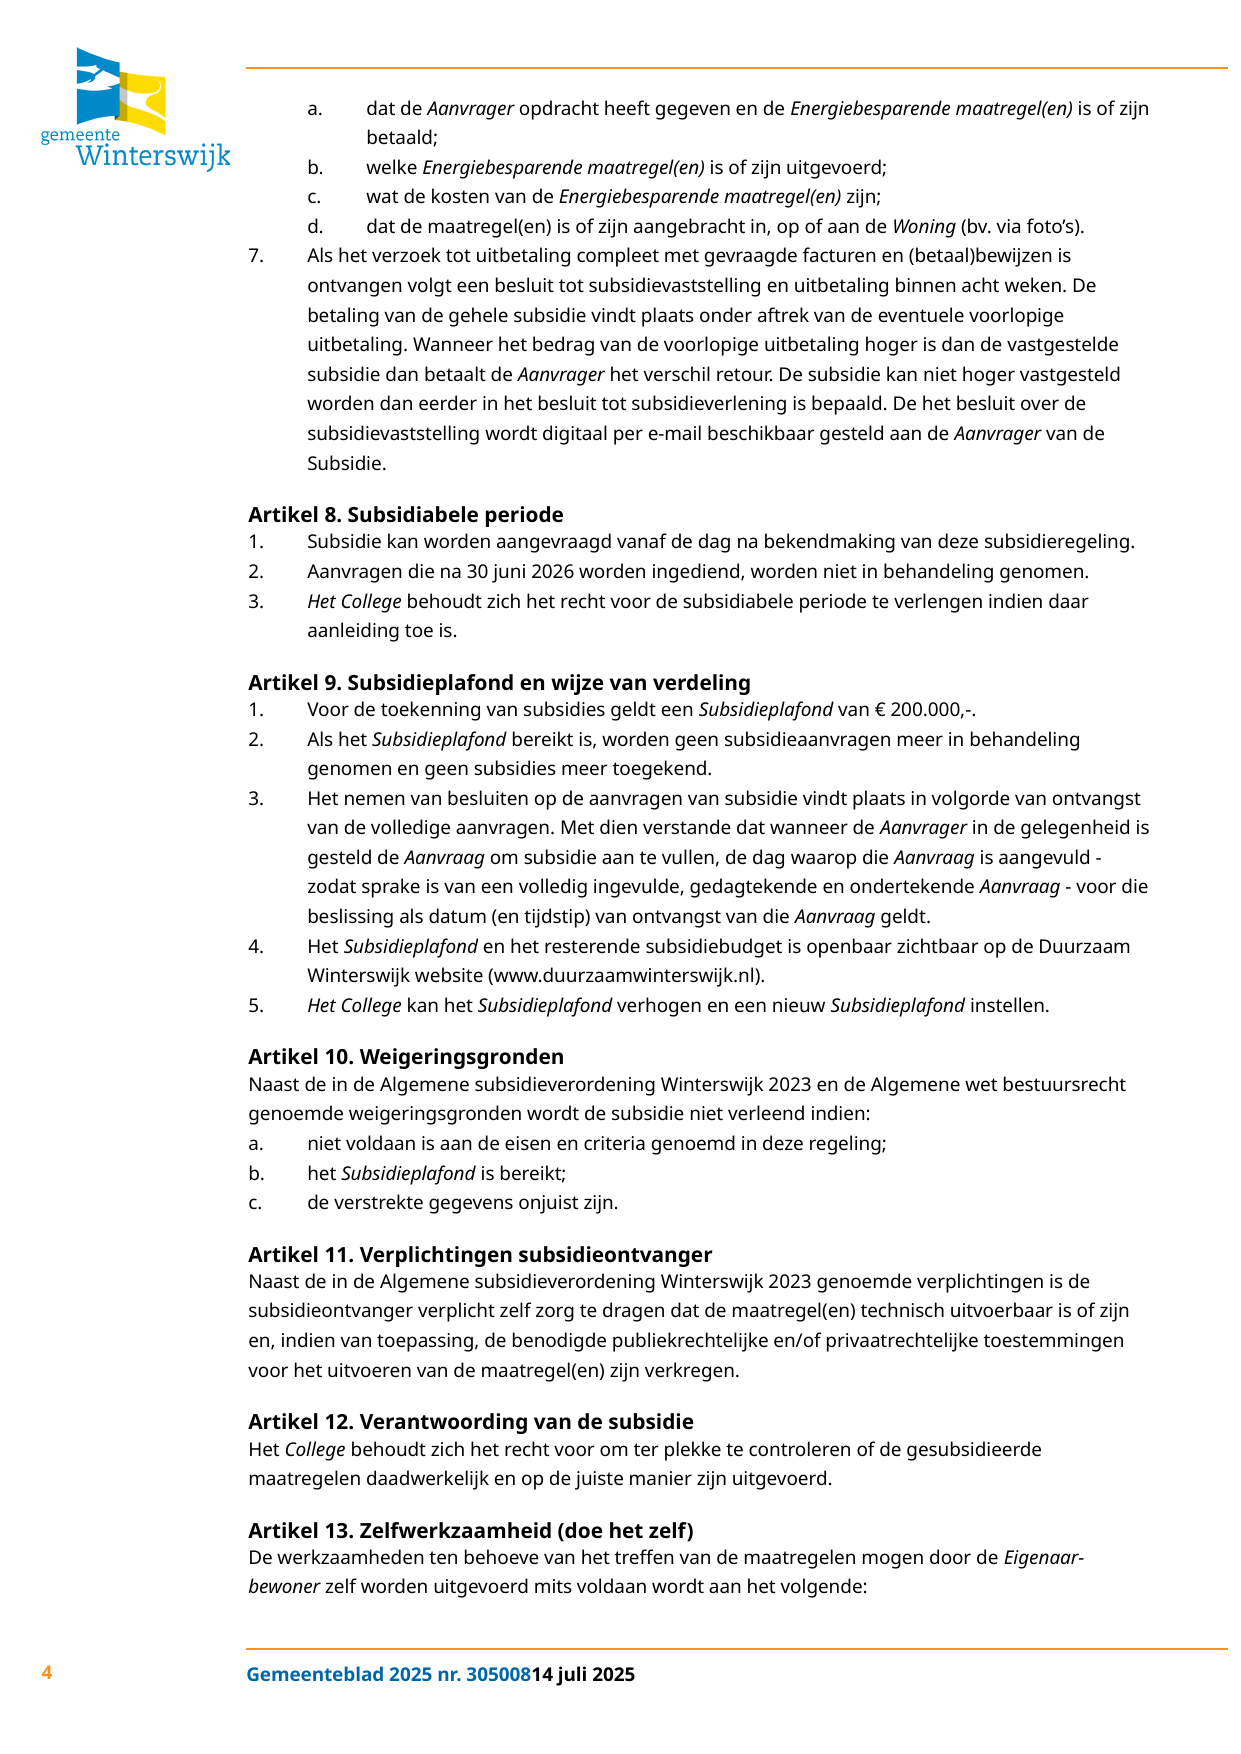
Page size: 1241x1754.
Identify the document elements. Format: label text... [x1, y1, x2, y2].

list het Subsidieplafond is bereikt; [248, 1160, 1152, 1185]
list Voor de toekenning van subsidies geldt een Subsidieplafond van € 200.000,-. [248, 696, 1152, 722]
list Het College kan het Subsidieplafond verhogen en een nieuw Subsidieplafond instellen. [248, 992, 1152, 1018]
text Artikel 10. Weigeringsgronden [248, 1042, 1152, 1071]
text Artikel 13. Zelfwerkzaamheid (doe het zelf) [248, 1516, 1152, 1544]
text Naast de in de Algemene subsidieverordening Winterswijk 2023 en de Algemene wet bestuursrecht genoemde weigeringsgronden wordt de subsidie niet verleend indien: [248, 1071, 1152, 1126]
picture [41, 47, 231, 172]
list Subsidie kan worden aangevraagd vanaf de dag na bekendmaking van deze subsidieregeling. [248, 529, 1152, 554]
list Het College behoudt zich het recht voor de subsidiabele periode te verlengen indien daar aanleiding toe is. [248, 588, 1152, 643]
picture [225, 153, 231, 162]
text Naast de in de Algemene subsidieverordening Winterswijk 2023 genoemde verplichtingen is de subsidieontvanger verplicht zelf zorg te dragen dat de maatregel(en) technisch uitvoerbaar is of zijn en, indien van toepassing, de benodigde publiekrechtelijke en/of privaatrechtelijke toestemmingen voor het uitvoeren van de maatregel(en) zijn verkregen. [248, 1268, 1152, 1383]
list dat de Aanvrager opdracht heeft gegeven en de Energiebesparende maatregel(en) is of zijn betaald; [307, 95, 1152, 150]
text Het College behoudt zich het recht voor om ter plekke te controleren of de gesubsidieerde maatregelen daadwerkelijk en op de juiste manier zijn uitgevoerd. [248, 1436, 1152, 1491]
list niet voldaan is aan de eisen en criteria genoemd in deze regeling; [248, 1130, 1152, 1156]
list Als het Subsidieplafond bereikt is, worden geen subsidieaanvragen meer in behandeling genomen en geen subsidies meer toegekend. [248, 726, 1152, 781]
list de verstrekte gegevens onjuist zijn. [248, 1189, 1152, 1215]
list Het Subsidieplafond en het resterende subsidiebudget is openbaar zichtbaar op de Duurzaam Winterswijk website (www.duurzaamwinterswijk.nl). [248, 933, 1152, 988]
list Aanvragen die na 30 juni 2026 worden ingediend, worden niet in behandeling genomen. [248, 558, 1152, 584]
list wat de kosten van de Energiebesparende maatregel(en) zijn; [307, 183, 1152, 209]
list Als het verzoek tot uitbetaling compleet met gevraagde facturen en (betaal)bewijzen is ontvangen volgt een besluit tot subsidievaststelling en uitbetaling binnen acht weken. De betaling van de gehele subsidie vindt plaats onder aftrek van de eventuele voorlopige uitbetaling. Wanneer het bedrag van de voorlopige uitbetaling hoger is dan de vastgestelde subsidie dan betaalt de Aanvrager het verschil retour. De subsidie kan niet hoger vastgesteld worden dan eerder in het besluit tot subsidieverlening is bepaald. De het besluit over de subsidievaststelling wordt digitaal per e-mail beschikbaar gesteld aan de Aanvrager van de Subsidie. [248, 243, 1152, 476]
text Artikel 9. Subsidieplafond en wijze van verdeling [248, 668, 1152, 696]
text Artikel 11. Verplichtingen subsidieontvanger [248, 1240, 1152, 1268]
text Artikel 12. Verantwoording van de subsidie [248, 1407, 1152, 1436]
list Het nemen van besluiten op de aanvragen van subsidie vindt plaats in volgorde van ontvangst van de volledige aanvragen. Met dien verstande dat wanneer de Aanvrager in de gelegenheid is gesteld de Aanvraag om subsidie aan te vullen, de dag waarop die Aanvraag is aangevuld - zodat sprake is van een volledig ingevulde, gedagtekende en ondertekende Aanvraag - voor die beslissing als datum (en tijdstip) van ontvangst van die Aanvraag geldt. [248, 785, 1152, 929]
text De werkzaamheden ten behoeve van het treffen van de maatregelen mogen door de Eigenaar-bewoner zelf worden uitgevoerd mits voldaan wordt aan het volgende: [248, 1544, 1152, 1599]
list welke Energiebesparende maatregel(en) is of zijn uitgevoerd; [307, 154, 1152, 180]
list dat de maatregel(en) is of zijn aangebracht in, op of aan de Woning (bv. via foto’s). [307, 213, 1152, 239]
text Artikel 8. Subsidiabele periode [248, 500, 1152, 529]
